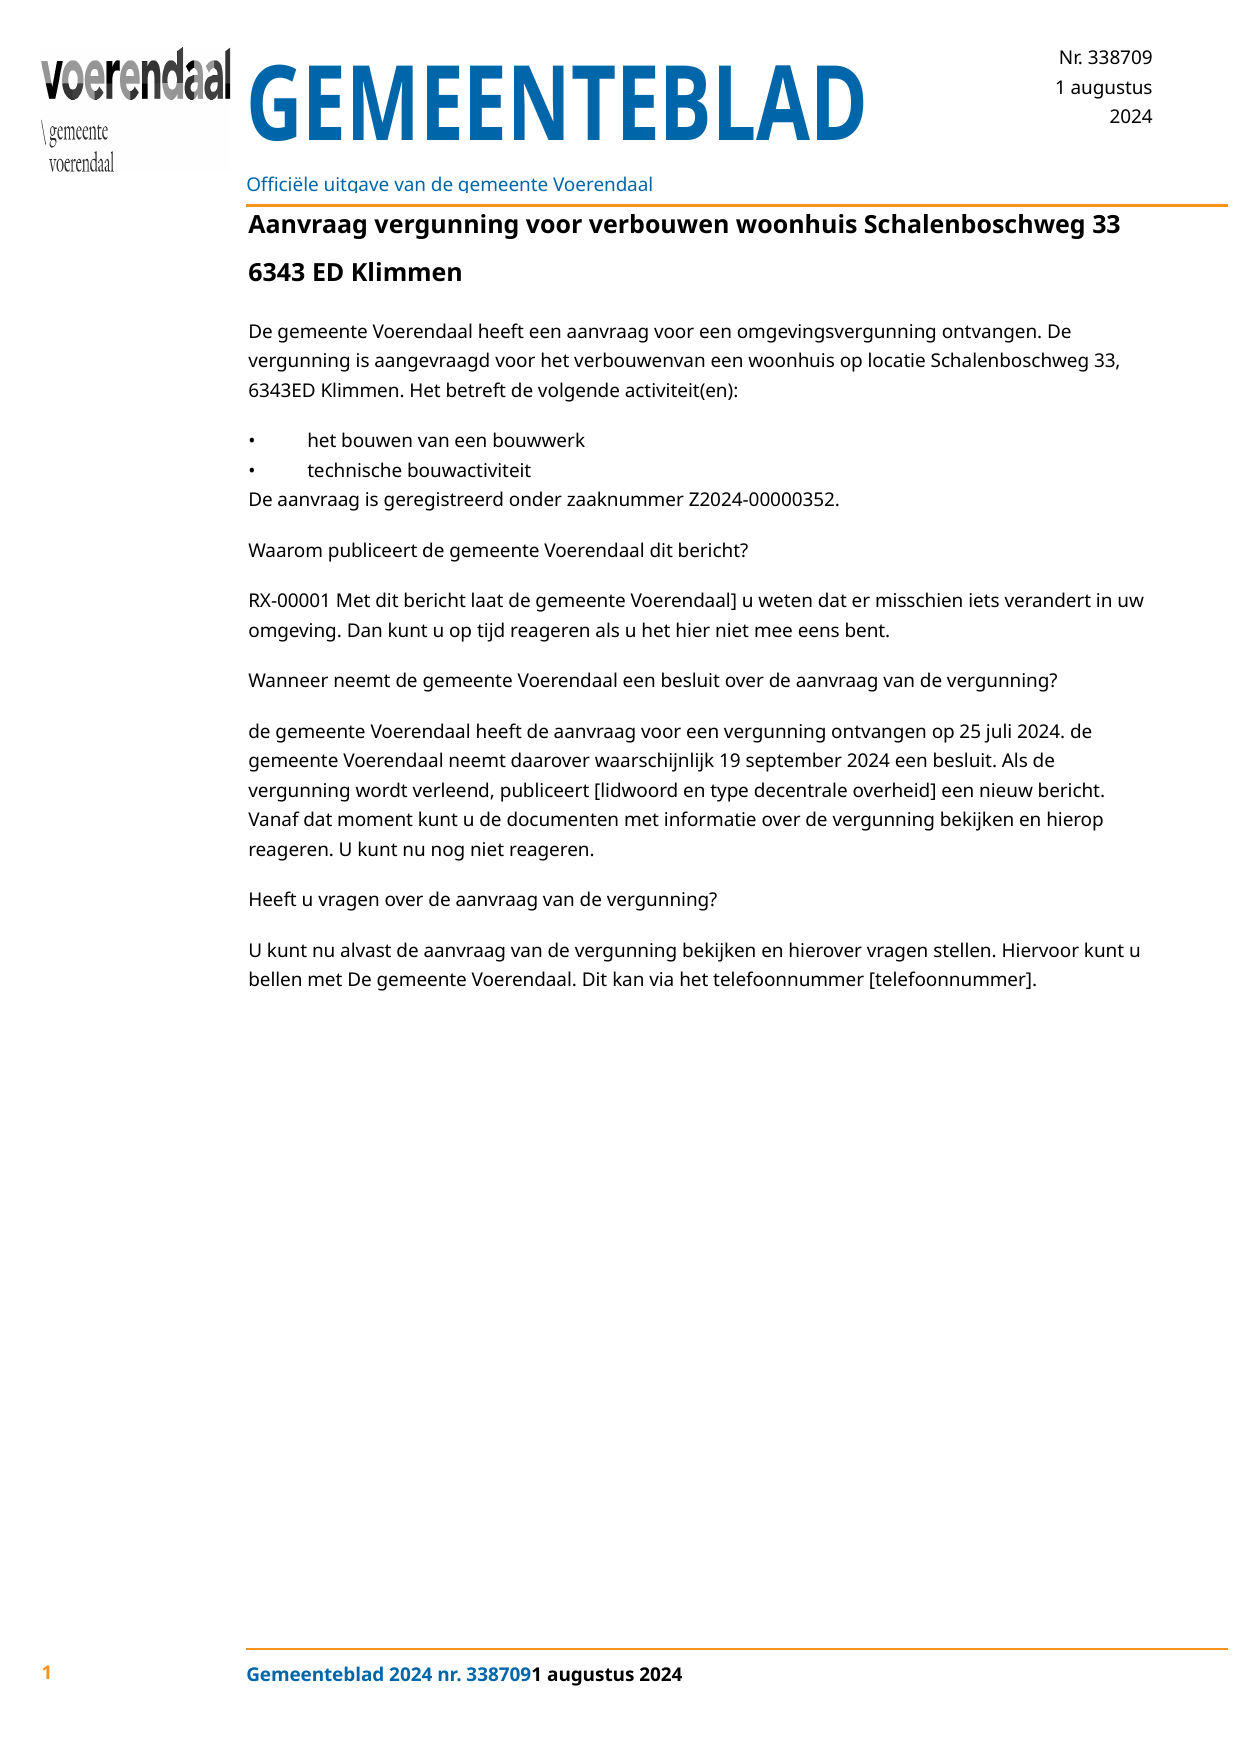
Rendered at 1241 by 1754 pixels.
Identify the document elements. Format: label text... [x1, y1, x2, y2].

text Waarom publiceert de gemeente Voerendaal dit bericht? [248, 537, 1152, 563]
text De gemeente Voerendaal heeft een aanvraag voor een omgevingsvergunning ontvangen. De vergunning is aangevraagd voor het verbouwenvan een woonhuis op locatie Schalenboschweg 33, 6343ED Klimmen. Het betreft de volgende activiteit(en): [248, 318, 1152, 403]
text Wanneer neemt de gemeente Voerendaal een besluit over de aanvraag van de vergunning? [248, 667, 1152, 693]
text de gemeente Voerendaal heeft de aanvraag voor een vergunning ontvangen op 25 juli 2024. de gemeente Voerendaal neemt daarover waarschijnlijk 19 september 2024 een besluit. Als de vergunning wordt verleend, publiceert [lidwoord en type decentrale overheid] een nieuw bericht. Vanaf dat moment kunt u de documenten met informatie over de vergunning bekijken en hierop reageren. U kunt nu nog niet reageren. [248, 718, 1152, 862]
text U kunt nu alvast de aanvraag van de vergunning bekijken en hierover vragen stellen. Hiervoor kunt u bellen met De gemeente Voerendaal. Dit kan via het telefoonnummer [telefoonnummer]. [248, 937, 1152, 992]
list technische bouwactiviteit [248, 457, 1152, 483]
text Heeft u vragen over de aanvraag van de vergunning? [248, 887, 1152, 912]
text Aanvraag vergunning voor verbouwen woonhuis Schalenboschweg 33 6343 ED Klimmen [248, 207, 1152, 288]
list het bouwen van een bouwwerk [248, 427, 1152, 453]
picture [41, 47, 231, 172]
text De aanvraag is geregistreerd onder zaaknummer Z2024-00000352. [248, 487, 1152, 512]
text RX-00001 Met dit bericht laat de gemeente Voerendaal] u weten dat er misschien iets verandert in uw omgeving. Dan kunt u op tijd reageren als u het hier niet mee eens bent. [248, 587, 1152, 643]
